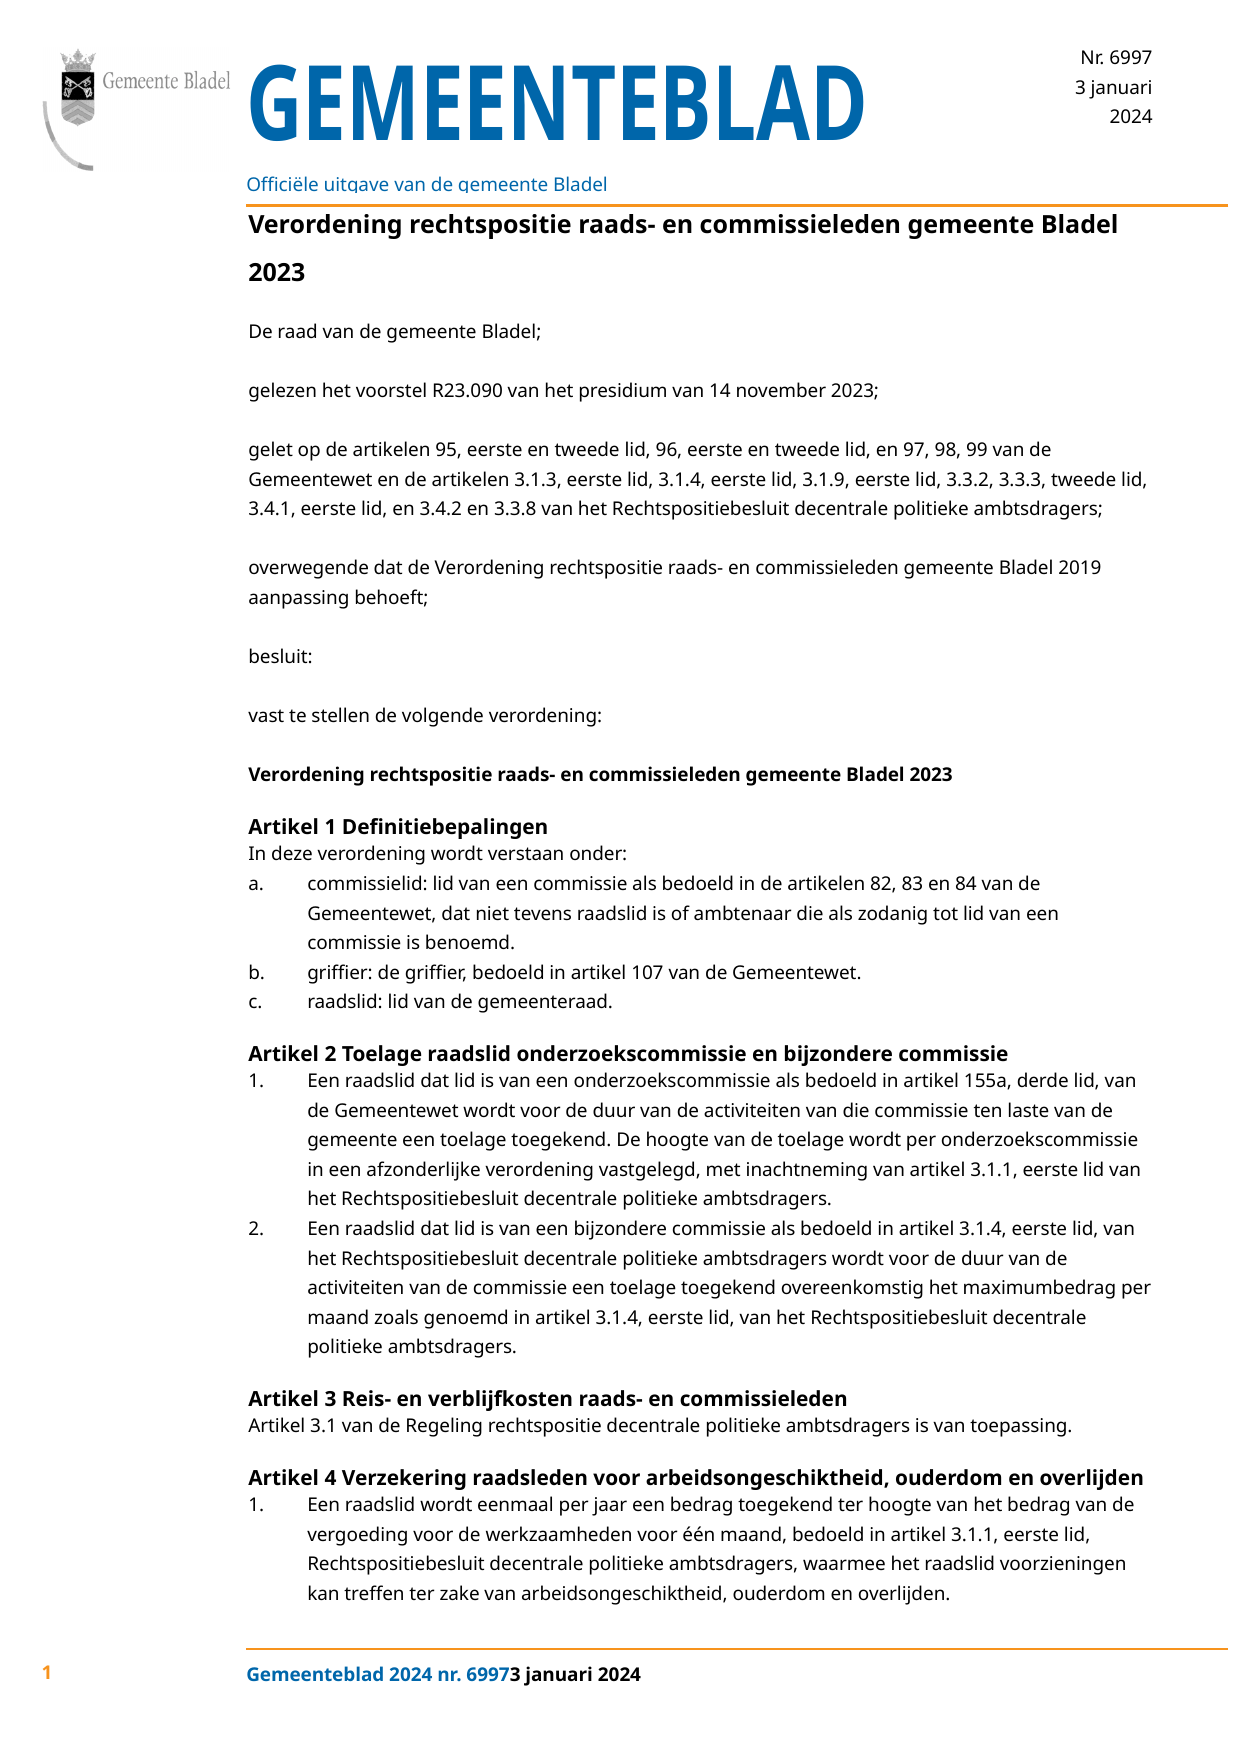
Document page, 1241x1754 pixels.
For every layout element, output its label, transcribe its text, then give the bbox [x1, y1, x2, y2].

list commissielid: lid van een commissie als bedoeld in de artikelen 82, 83 en 84 van de Gemeentewet, dat niet tevens raadslid is of ambtenaar die als zodanig tot lid van een commissie is benoemd. [248, 870, 1152, 955]
picture [41, 47, 231, 172]
list raadslid: lid van de gemeenteraad. [248, 988, 1152, 1014]
text Artikel 4 Verzekering raadsleden voor arbeidsongeschiktheid, ouderdom en overlijden [248, 1463, 1152, 1491]
text Artikel 3 Reis- en verblijfkosten raads- en commissieleden [248, 1384, 1152, 1412]
text Verordening rechtspositie raads- en commissieleden gemeente Bladel 2023 [248, 207, 1152, 288]
text Artikel 2 Toelage raadslid onderzoekscommissie en bijzondere commissie [248, 1039, 1152, 1067]
list griffier: de griffier, bedoeld in artikel 107 van de Gemeentewet. [248, 959, 1152, 984]
text besluit: [248, 643, 1152, 669]
text vast te stellen de volgende verordening: [248, 702, 1152, 728]
list Een raadslid dat lid is van een onderzoekscommissie als bedoeld in artikel 155a, derde lid, van de Gemeentewet wordt voor de duur van de activiteiten van die commissie ten laste van de gemeente een toelage toegekend. De hoogte van de toelage wordt per onderzoekscommissie in een afzonderlijke verordening vastgelegd, met inachtneming van artikel 3.1.1, eerste lid van het Rechtspositiebesluit decentrale politieke ambtsdragers. [248, 1067, 1152, 1211]
list Een raadslid wordt eenmaal per jaar een bedrag toegekend ter hoogte van het bedrag van de vergoeding voor de werkzaamheden voor één maand, bedoeld in artikel 3.1.1, eerste lid, Rechtspositiebesluit decentrale politieke ambtsdragers, waarmee het raadslid voorzieningen kan treffen ter zake van arbeidsongeschiktheid, ouderdom en overlijden. [248, 1491, 1152, 1606]
text gelet op de artikelen 95, eerste en tweede lid, 96, eerste en tweede lid, en 97, 98, 99 van de Gemeentewet en de artikelen 3.1.3, eerste lid, 3.1.4, eerste lid, 3.1.9, eerste lid, 3.3.2, 3.3.3, tweede lid, 3.4.1, eerste lid, en 3.4.2 en 3.3.8 van het Rechtspositiebesluit decentrale politieke ambtsdragers; [248, 436, 1152, 521]
text overwegende dat de Verordening rechtspositie raads- en commissieleden gemeente Bladel 2019 aanpassing behoeft; [248, 554, 1152, 610]
list Een raadslid dat lid is van een bijzondere commissie als bedoeld in artikel 3.1.4, eerste lid, van het Rechtspositiebesluit decentrale politieke ambtsdragers wordt voor de duur van de activiteiten van de commissie een toelage toegekend overeenkomstig het maximumbedrag per maand zoals genoemd in artikel 3.1.4, eerste lid, van het Rechtspositiebesluit decentrale politieke ambtsdragers. [248, 1215, 1152, 1359]
text gelezen het voorstel R23.090 van het presidium van 14 november 2023; [248, 377, 1152, 403]
text Artikel 1 Definitiebepalingen [248, 812, 1152, 841]
text In deze verordening wordt verstaan onder: [248, 841, 1152, 866]
text De raad van de gemeente Bladel; [248, 318, 1152, 344]
text Verordening rechtspositie raads- en commissieleden gemeente Bladel 2023 [248, 762, 1152, 787]
text Artikel 3.1 van de Regeling rechtspositie decentrale politieke ambtsdragers is van toepassing. [248, 1412, 1152, 1438]
